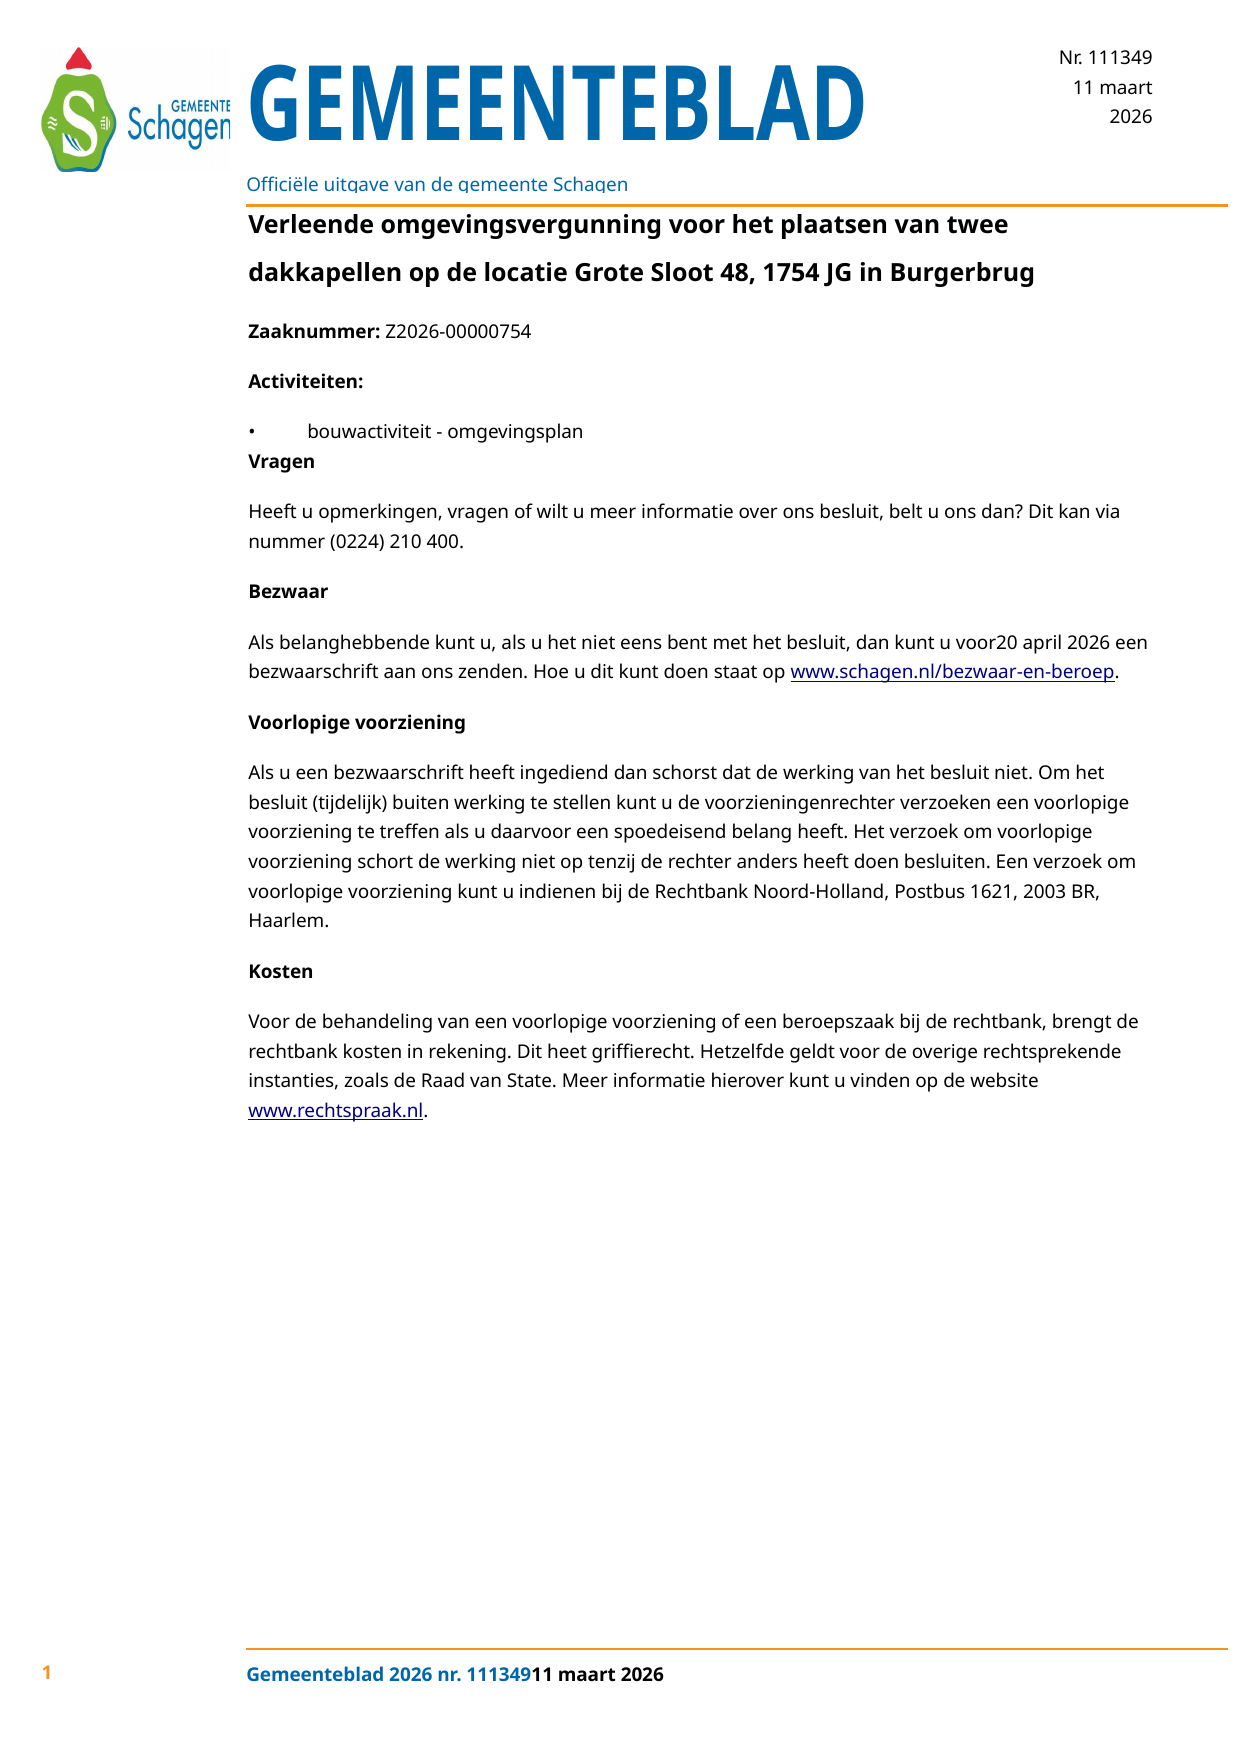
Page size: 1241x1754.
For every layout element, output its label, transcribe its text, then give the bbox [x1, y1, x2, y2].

text Voor de behandeling van een voorlopige voorziening of een beroepszaak bij de rechtbank, brengt de rechtbank kosten in rekening. Dit heet griffierecht. Hetzelfde geldt voor de overige rechtsprekende instanties, zoals de Raad van State. Meer informatie hierover kunt u vinden op de website www.rechtspraak.nl. [248, 1008, 1152, 1123]
text Als belanghebbende kunt u, als u het niet eens bent met het besluit, dan kunt u voor20 april 2026 een bezwaarschrift aan ons zenden. Hoe u dit kunt doen staat op www.schagen.nl/bezwaar-en-beroep. [248, 629, 1152, 684]
text Voorlopige voorziening [248, 709, 1152, 735]
text Verleende omgevingsvergunning voor het plaatsen van twee dakkapellen op de locatie Grote Sloot 48, 1754 JG in Burgerbrug [248, 207, 1152, 288]
text Bezwaar [248, 579, 1152, 604]
text Als u een bezwaarschrift heeft ingediend dan schorst dat de werking van het besluit niet. Om het besluit (tijdelijk) buiten werking te stellen kunt u de voorzieningenrechter verzoeken een voorlopige voorziening te treffen als u daarvoor een spoedeisend belang heeft. Het verzoek om voorlopige voorziening schort de werking niet op tenzij de rechter anders heeft doen besluiten. Een verzoek om voorlopige voorziening kunt u indienen bij de Rechtbank Noord-Holland, Postbus 1621, 2003 BR, Haarlem. [248, 759, 1152, 933]
text Vragen [248, 448, 1152, 474]
text Activiteiten: [248, 368, 1152, 394]
picture [41, 47, 231, 172]
text Kosten [248, 958, 1152, 984]
list bouwactiviteit - omgevingsplan [248, 419, 1152, 444]
text Zaaknummer: Z2026-00000754 [248, 318, 1152, 344]
text Heeft u opmerkingen, vragen of wilt u meer informatie over ons besluit, belt u ons dan? Dit kan via nummer (0224) 210 400. [248, 499, 1152, 554]
